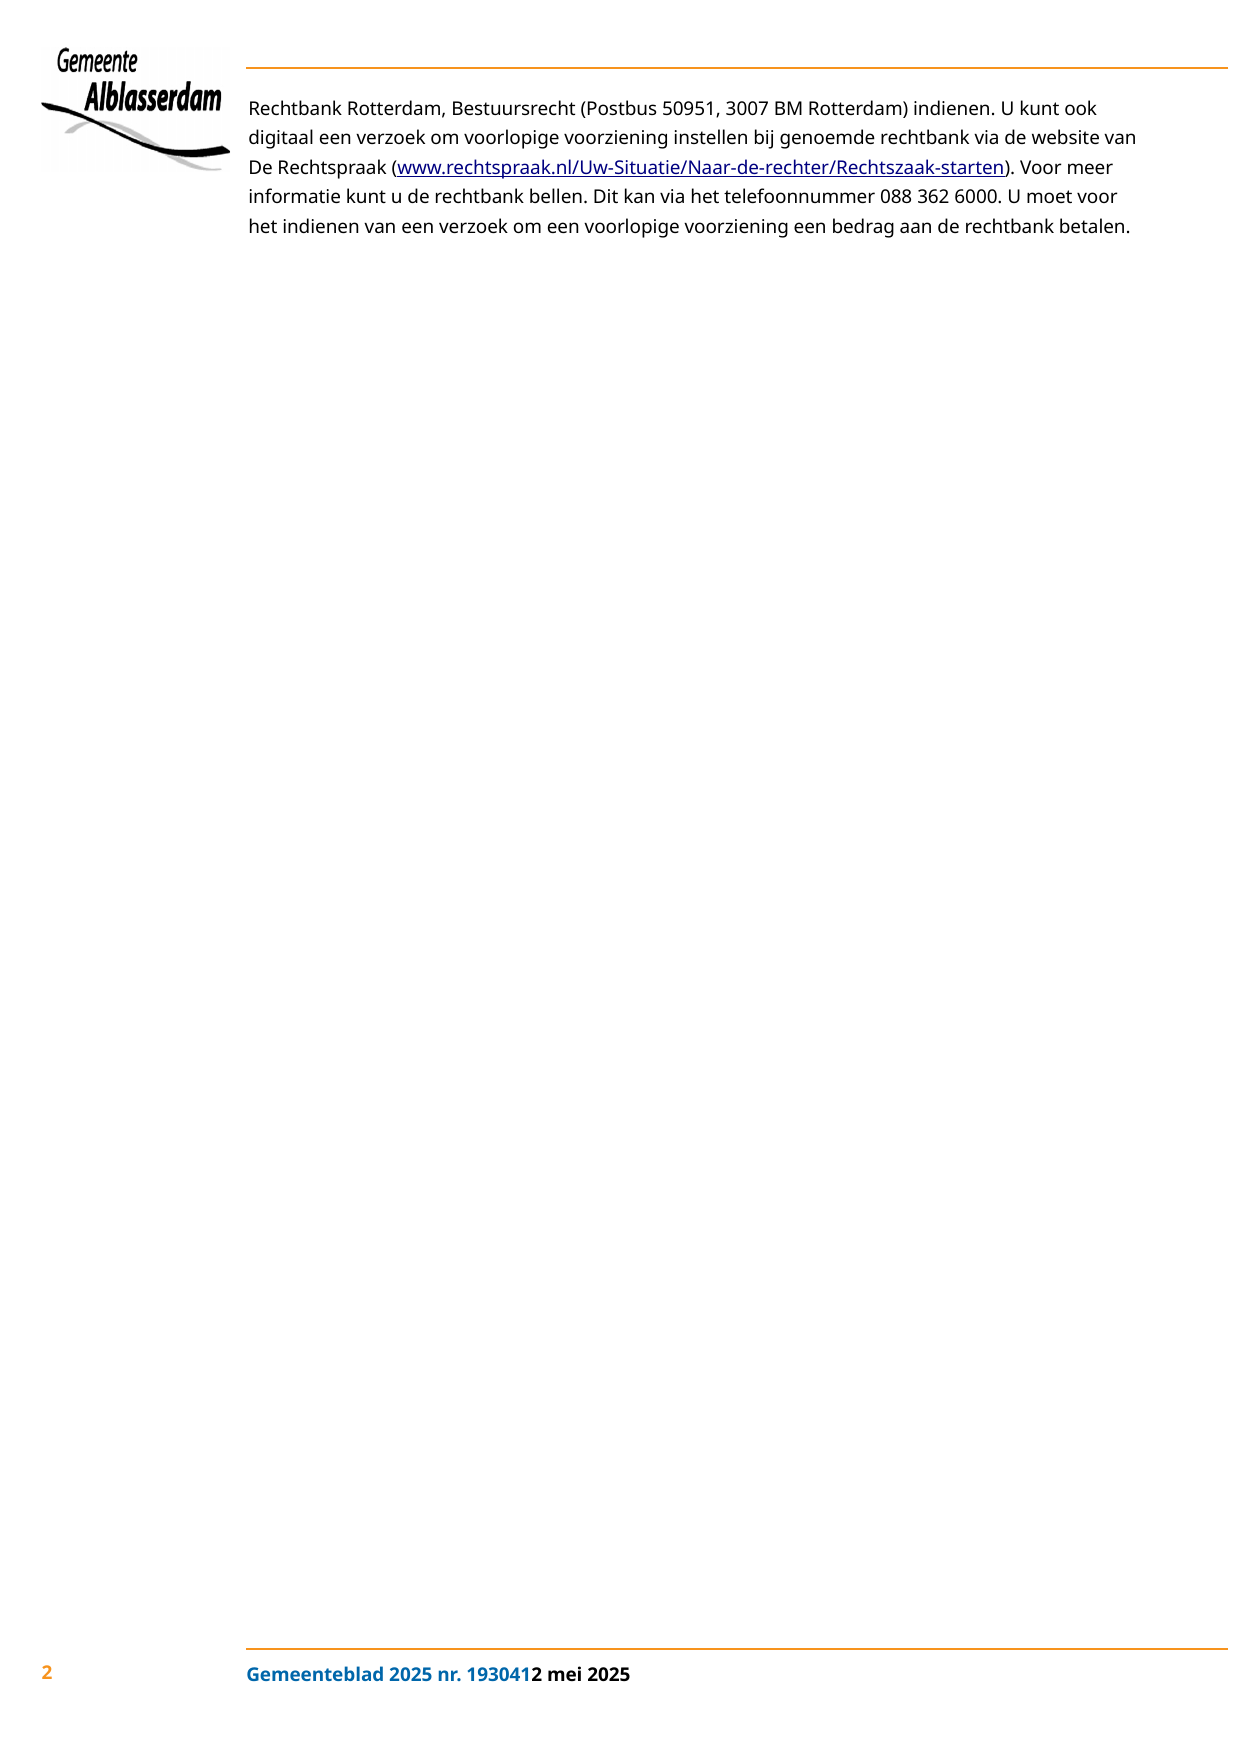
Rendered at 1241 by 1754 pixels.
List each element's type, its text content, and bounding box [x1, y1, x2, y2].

picture [41, 47, 231, 172]
text Rechtbank Rotterdam, Bestuursrecht (Postbus 50951, 3007 BM Rotterdam) indienen. U kunt ook digitaal een verzoek om voorlopige voorziening instellen bij genoemde rechtbank via de website van De Rechtspraak (www.rechtspraak.nl/Uw-Situatie/Naar-de-rechter/Rechtszaak-starten). Voor meer informatie kunt u de rechtbank bellen. Dit kan via het telefoonnummer 088 362 6000. U moet voor het indienen van een verzoek om een voorlopige voorziening een bedrag aan de rechtbank betalen. [248, 95, 1152, 239]
